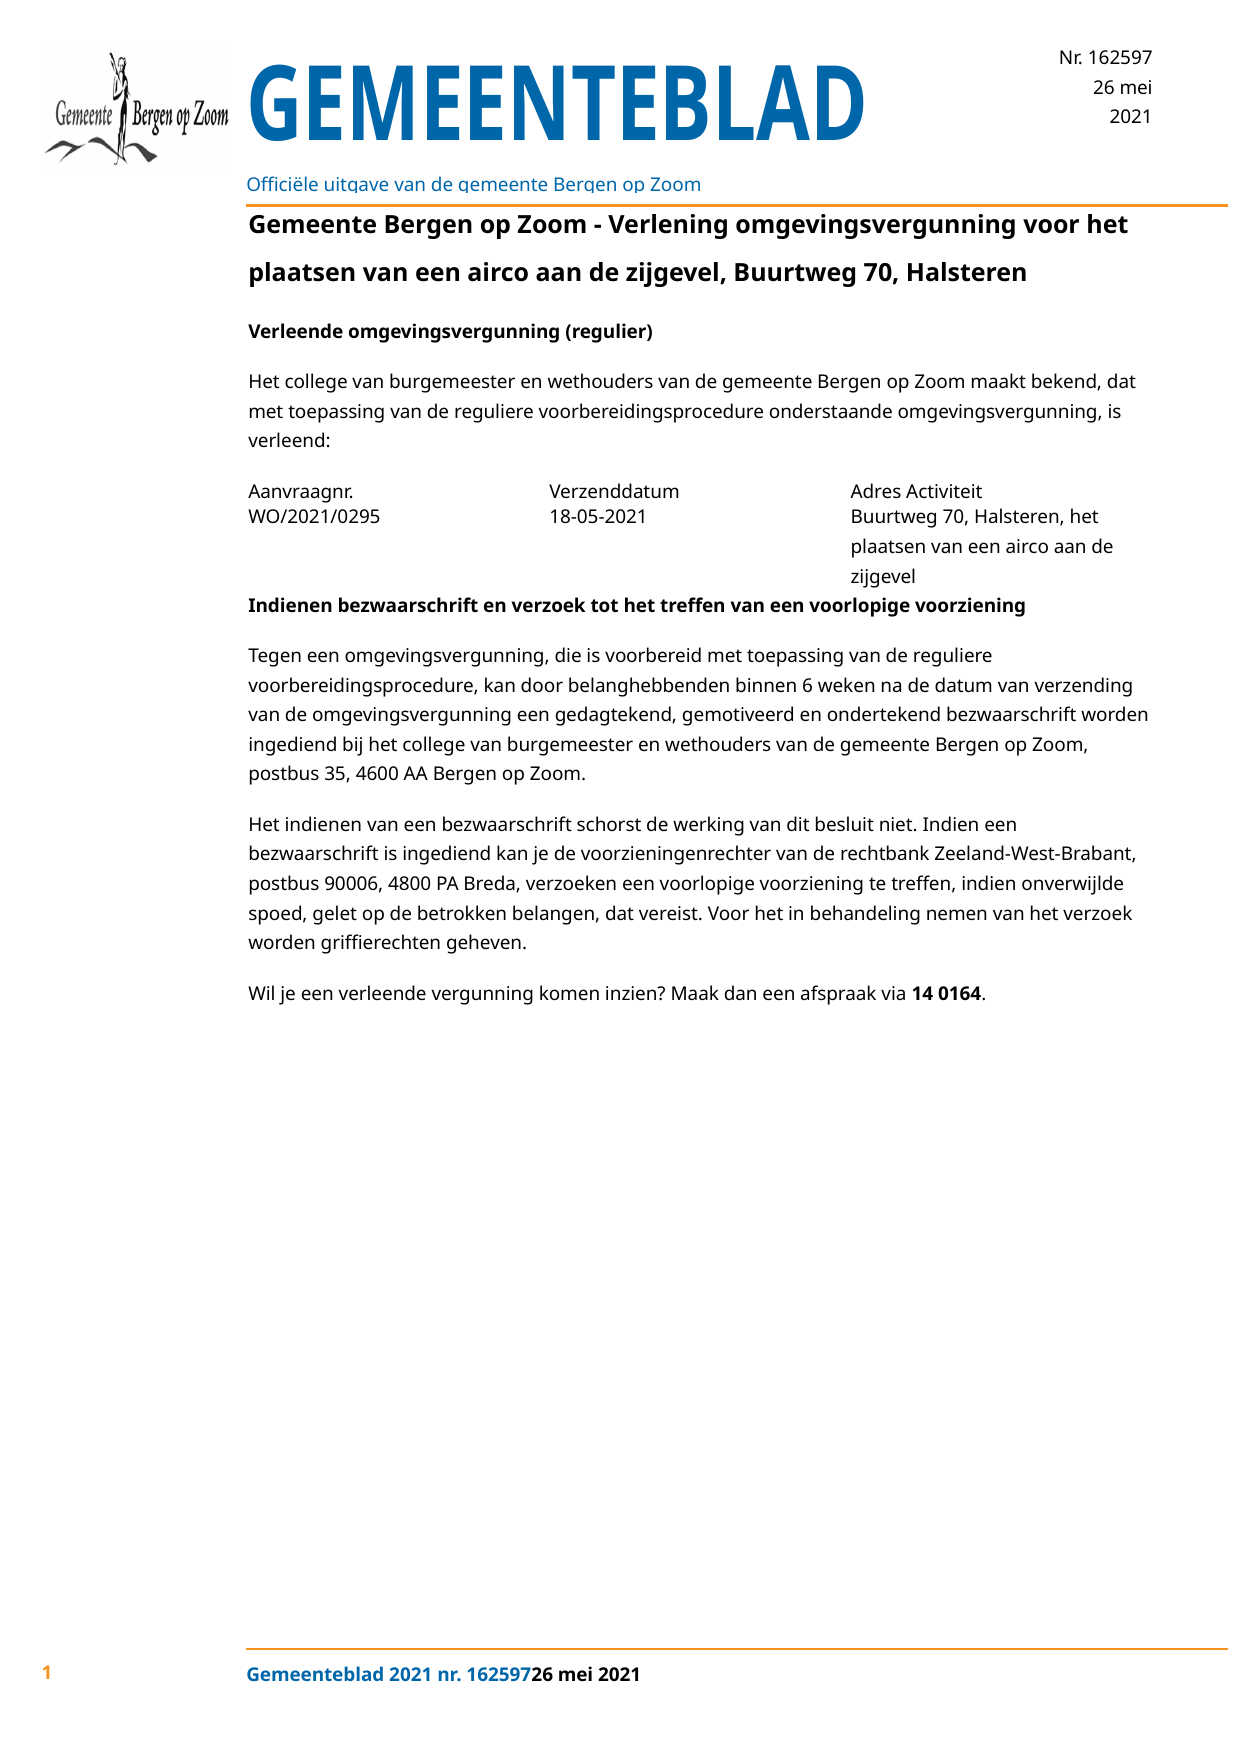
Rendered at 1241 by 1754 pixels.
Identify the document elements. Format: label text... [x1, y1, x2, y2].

text Indienen bezwaarschrift en verzoek tot het treffen van een voorlopige voorziening [248, 592, 1152, 618]
text Wil je een verleende vergunning komen inzien? Maak dan een afspraak via 14 0164. [248, 980, 1152, 1006]
text Het indienen van een bezwaarschrift schorst de werking van dit besluit niet. Indien een bezwaarschrift is ingediend kan je de voorzieningenrechter van de rechtbank Zeeland-West-Brabant, postbus 90006, 4800 PA Breda, verzoeken een voorlopige voorziening te treffen, indien onverwijlde spoed, gelet op de betrokken belangen, dat vereist. Voor het in behandeling nemen van het verzoek worden griffierechten geheven. [248, 811, 1152, 955]
text Tegen een omgevingsvergunning, die is voorbereid met toepassing van de reguliere voorbereidingsprocedure, kan door belanghebbenden binnen 6 weken na de datum van verzending van de omgevingsvergunning een gedagtekend, gemotiveerd en ondertekend bezwaarschrift worden ingediend bij het college van burgemeester en wethouders van de gemeente Bergen op Zoom, postbus 35, 4600 AA Bergen op Zoom. [248, 642, 1152, 786]
table_header Verzenddatum [549, 478, 850, 504]
table_cell Buurtweg 70, Halsteren, het plaatsen van een airco aan de zijgevel [850, 504, 1152, 589]
table_cell WO/2021/0295 [248, 504, 549, 589]
text Verleende omgevingsvergunning (regulier) [248, 318, 1152, 344]
picture [41, 47, 231, 172]
table_header Adres Activiteit [850, 478, 1152, 504]
text Het college van burgemeester en wethouders van de gemeente Bergen op Zoom maakt bekend, dat met toepassing van de reguliere voorbereidingsprocedure onderstaande omgevingsvergunning, is verleend: [248, 368, 1152, 453]
text Gemeente Bergen op Zoom - Verlening omgevingsvergunning voor het plaatsen van een airco aan de zijgevel, Buurtweg 70, Halsteren [248, 207, 1152, 288]
table_header Aanvraagnr. [248, 478, 549, 504]
table_cell 18-05-2021 [549, 504, 850, 589]
